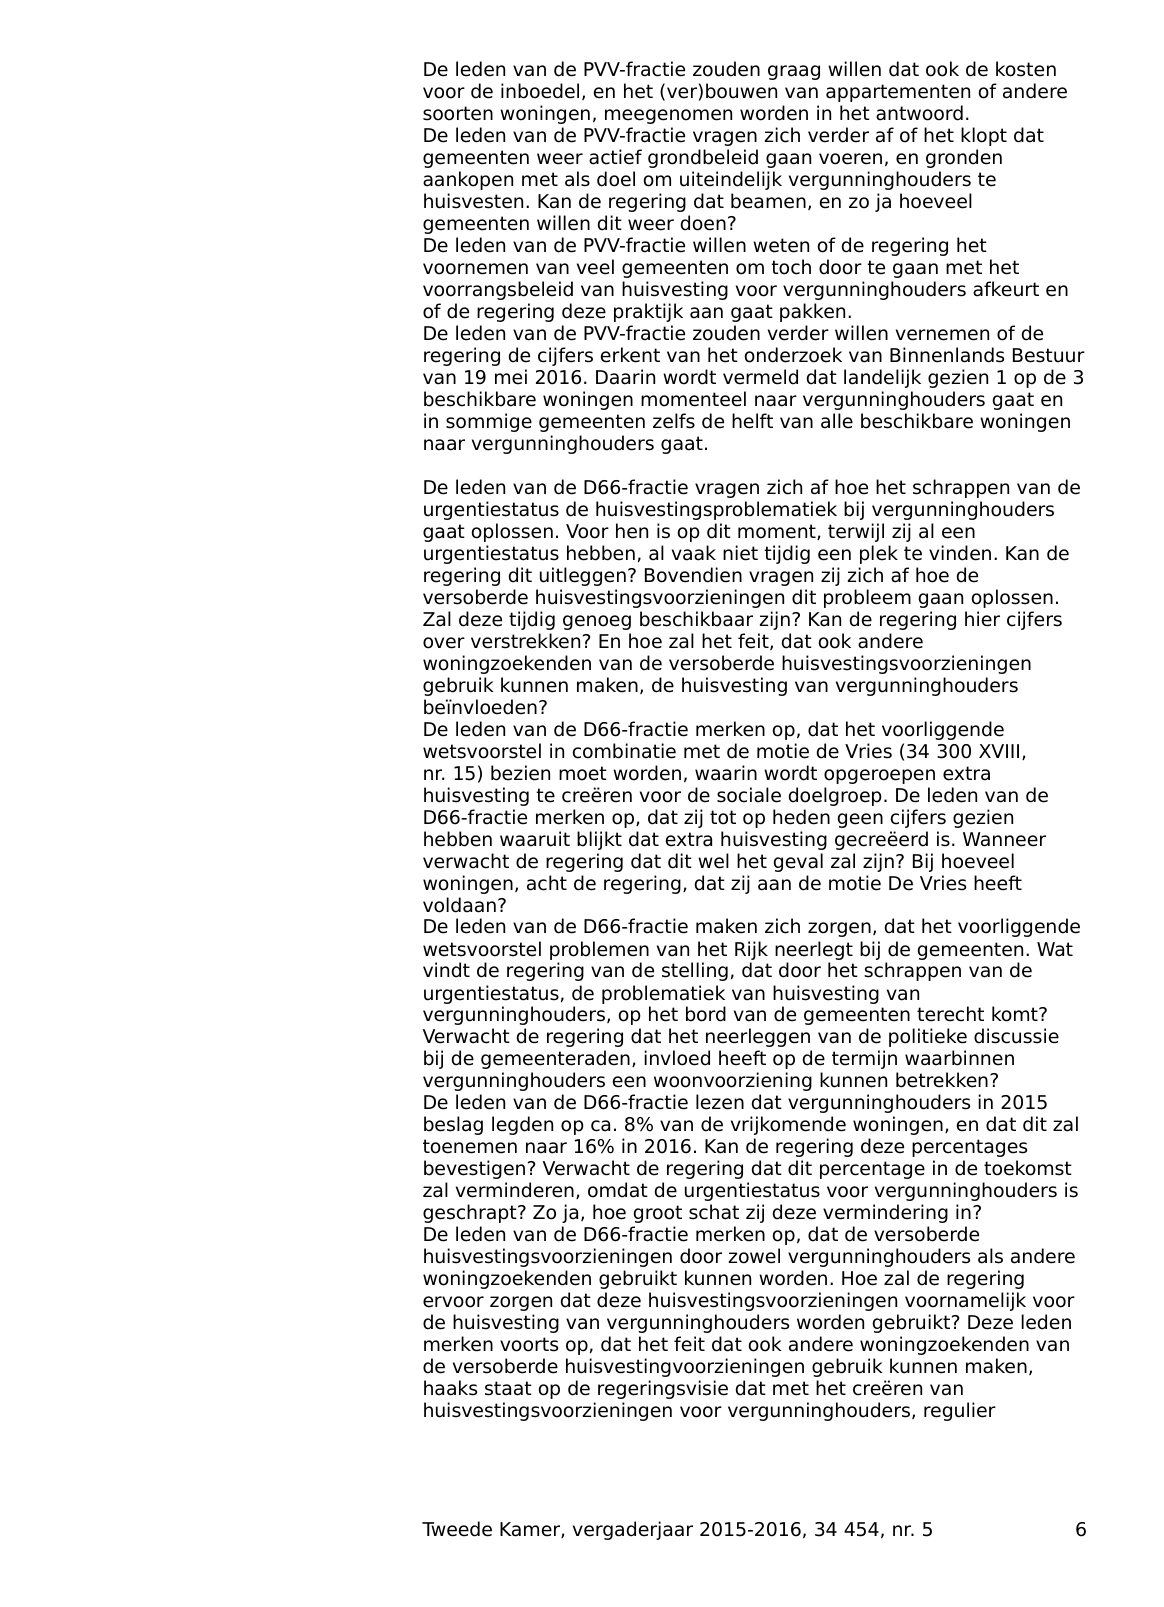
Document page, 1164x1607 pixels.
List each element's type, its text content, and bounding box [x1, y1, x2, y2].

text De leden van de D66-fractie merken op, dat het voorliggende wetsvoorstel in combinatie met de motie de Vries (34 300 XVIII, nr. 15) bezien moet worden, waarin wordt opgeroepen extra huisvesting te creëren voor de sociale doelgroep. De leden van de D66-fractie merken op, dat zij tot op heden geen cijfers gezien hebben waaruit blijkt dat extra huisvesting gecreëerd is. Wanneer verwacht de regering dat dit wel het geval zal zijn? Bij hoeveel woningen, acht de regering, dat zij aan de motie De Vries heeft voldaan? [422, 719, 1087, 916]
text De leden van de PVV-fractie vragen zich verder af of het klopt dat gemeenten weer actief grondbeleid gaan voeren, en gronden aankopen met als doel om uiteindelijk vergunninghouders te huisvesten. Kan de regering dat beamen, en zo ja hoeveel gemeenten willen dit weer doen? [422, 125, 1087, 235]
text De leden van de D66-fractie lezen dat vergunninghouders in 2015 beslag legden op ca. 8% van de vrijkomende woningen, en dat dit zal toenemen naar 16% in 2016. Kan de regering deze percentages bevestigen? Verwacht de regering dat dit percentage in de toekomst zal verminderen, omdat de urgentiestatus voor vergunninghouders is geschrapt? Zo ja, hoe groot schat zij deze vermindering in? [422, 1092, 1087, 1224]
text De leden van de D66-fractie maken zich zorgen, dat het voorliggende wetsvoorstel problemen van het Rijk neerlegt bij de gemeenten. Wat vindt de regering van de stelling, dat door het schrappen van de urgentiestatus, de problematiek van huisvesting van vergunninghouders, op het bord van de gemeenten terecht komt? Verwacht de regering dat het neerleggen van de politieke discussie bij de gemeenteraden, invloed heeft op de termijn waarbinnen vergunninghouders een woonvoorziening kunnen betrekken? [422, 916, 1087, 1092]
text De leden van de PVV-fractie zouden verder willen vernemen of de regering de cijfers erkent van het onderzoek van Binnenlands Bestuur van 19 mei 2016. Daarin wordt vermeld dat landelijk gezien 1 op de 3 beschikbare woningen momenteel naar vergunninghouders gaat en in sommige gemeenten zelfs de helft van alle beschikbare woningen naar vergunninghouders gaat. [422, 323, 1087, 455]
text De leden van de PVV-fractie zouden graag willen dat ook de kosten voor de inboedel, en het (ver)bouwen van appartementen of andere soorten woningen, meegenomen worden in het antwoord. [422, 59, 1087, 125]
text De leden van de D66-fractie merken op, dat de versoberde huisvestingsvoorzieningen door zowel vergunninghouders als andere woningzoekenden gebruikt kunnen worden. Hoe zal de regering ervoor zorgen dat deze huisvestingsvoorzieningen voornamelijk voor de huisvesting van vergunninghouders worden gebruikt? Deze leden merken voorts op, dat het feit dat ook andere woningzoekenden van de versoberde huisvestingvoorzieningen gebruik kunnen maken, haaks staat op de regeringsvisie dat met het creëren van huisvestingsvoorzieningen voor vergunninghouders, regulier [422, 1224, 1087, 1422]
text De leden van de PVV-fractie willen weten of de regering het voornemen van veel gemeenten om toch door te gaan met het voorrangsbeleid van huisvesting voor vergunninghouders afkeurt en of de regering deze praktijk aan gaat pakken. [422, 235, 1087, 323]
text De leden van de D66-fractie vragen zich af hoe het schrappen van de urgentiestatus de huisvestingsproblematiek bij vergunninghouders gaat oplossen. Voor hen is op dit moment, terwijl zij al een urgentiestatus hebben, al vaak niet tijdig een plek te vinden. Kan de regering dit uitleggen? Bovendien vragen zij zich af hoe de versoberde huisvestingsvoorzieningen dit probleem gaan oplossen. Zal deze tijdig genoeg beschikbaar zijn? Kan de regering hier cijfers over verstrekken? En hoe zal het feit, dat ook andere woningzoekenden van de versoberde huisvestingsvoorzieningen gebruik kunnen maken, de huisvesting van vergunninghouders beïnvloeden? [422, 477, 1087, 719]
